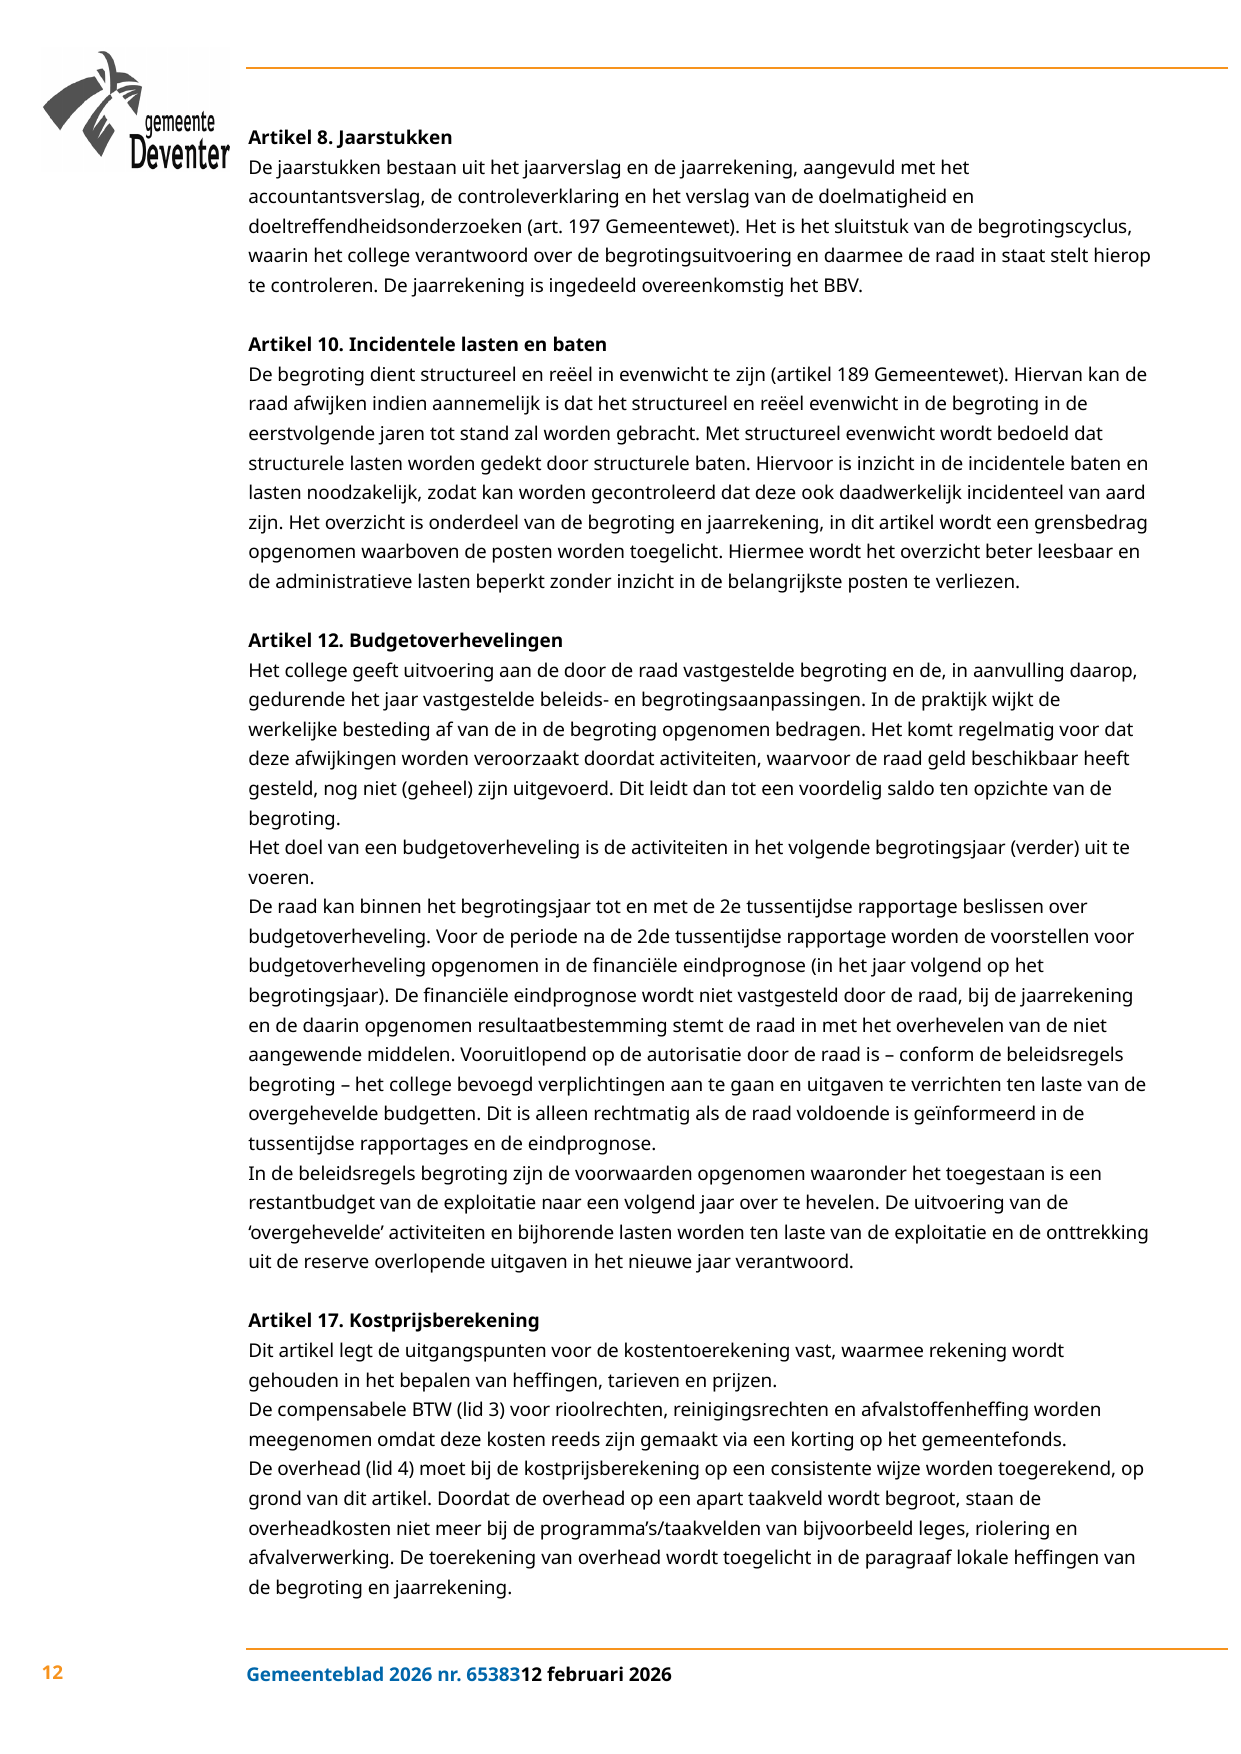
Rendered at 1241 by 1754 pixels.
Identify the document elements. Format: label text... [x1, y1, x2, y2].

text De raad kan binnen het begrotingsjaar tot en met de 2e tussentijdse rapportage beslissen over budgetoverheveling. Voor de periode na de 2de tussentijdse rapportage worden de voorstellen voor budgetoverheveling opgenomen in de financiële eindprognose (in het jaar volgend op het begrotingsjaar). De financiële eindprognose wordt niet vastgesteld door de raad, bij de jaarrekening en de daarin opgenomen resultaatbestemming stemt de raad in met het overhevelen van de niet aangewende middelen. Vooruitlopend op de autorisatie door de raad is – conform de beleidsregels begroting – het college bevoegd verplichtingen aan te gaan en uitgaven te verrichten ten laste van de overgehevelde budgetten. Dit is alleen rechtmatig als de raad voldoende is geïnformeerd in de tussentijdse rapportages en de eindprognose. [248, 893, 1152, 1156]
text Het doel van een budgetoverheveling is de activiteiten in het volgende begrotingsjaar (verder) uit te voeren. [248, 834, 1152, 890]
text Artikel 12. Budgetoverhevelingen [248, 627, 1152, 653]
text Het college geeft uitvoering aan de door de raad vastgestelde begroting en de, in aanvulling daarop, gedurende het jaar vastgestelde beleids‐ en begrotingsaanpassingen. In de praktijk wijkt de werkelijke besteding af van de in de begroting opgenomen bedragen. Het komt regelmatig voor dat deze afwijkingen worden veroorzaakt doordat activiteiten, waarvoor de raad geld beschikbaar heeft gesteld, nog niet (geheel) zijn uitgevoerd. Dit leidt dan tot een voordelig saldo ten opzichte van de begroting. [248, 657, 1152, 831]
text De begroting dient structureel en reëel in evenwicht te zijn (artikel 189 Gemeentewet). Hiervan kan de raad afwijken indien aannemelijk is dat het structureel en reëel evenwicht in de begroting in de eerstvolgende jaren tot stand zal worden gebracht. Met structureel evenwicht wordt bedoeld dat structurele lasten worden gedekt door structurele baten. Hiervoor is inzicht in de incidentele baten en lasten noodzakelijk, zodat kan worden gecontroleerd dat deze ook daadwerkelijk incidenteel van aard zijn. Het overzicht is onderdeel van de begroting en jaarrekening, in dit artikel wordt een grensbedrag opgenomen waarboven de posten worden toegelicht. Hiermee wordt het overzicht beter leesbaar en de administratieve lasten beperkt zonder inzicht in de belangrijkste posten te verliezen. [248, 361, 1152, 594]
text De jaarstukken bestaan uit het jaarverslag en de jaarrekening, aangevuld met het accountantsverslag, de controleverklaring en het verslag van de doelmatigheid en doeltreffendheidsonderzoeken (art. 197 Gemeentewet). Het is het sluitstuk van de begrotingscyclus, waarin het college verantwoord over de begrotingsuitvoering en daarmee de raad in staat stelt hierop te controleren. De jaarrekening is ingedeeld overeenkomstig het BBV. [248, 154, 1152, 298]
text Dit artikel legt de uitgangspunten voor de kostentoerekening vast, waarmee rekening wordt gehouden in het bepalen van heffingen, tarieven en prijzen. [248, 1337, 1152, 1393]
text Artikel 10. Incidentele lasten en baten [248, 331, 1152, 357]
text Artikel 8. Jaarstukken [248, 124, 1152, 150]
picture [41, 47, 231, 172]
text De compensabele BTW (lid 3) voor rioolrechten, reinigingsrechten en afvalstoffenheffing worden meegenomen omdat deze kosten reeds zijn gemaakt via een korting op het gemeentefonds. [248, 1396, 1152, 1452]
text De overhead (lid 4) moet bij de kostprijsberekening op een consistente wijze worden toegerekend, op grond van dit artikel. Doordat de overhead op een apart taakveld wordt begroot, staan de overheadkosten niet meer bij de programma’s/taakvelden van bijvoorbeeld leges, riolering en afvalverwerking. De toerekening van overhead wordt toegelicht in de paragraaf lokale heffingen van de begroting en jaarrekening. [248, 1456, 1152, 1600]
text In de beleidsregels begroting zijn de voorwaarden opgenomen waaronder het toegestaan is een restantbudget van de exploitatie naar een volgend jaar over te hevelen. De uitvoering van de ‘overgehevelde’ activiteiten en bijhorende lasten worden ten laste van de exploitatie en de onttrekking uit de reserve overlopende uitgaven in het nieuwe jaar verantwoord. [248, 1160, 1152, 1274]
text Artikel 17. Kostprijsberekening [248, 1308, 1152, 1333]
